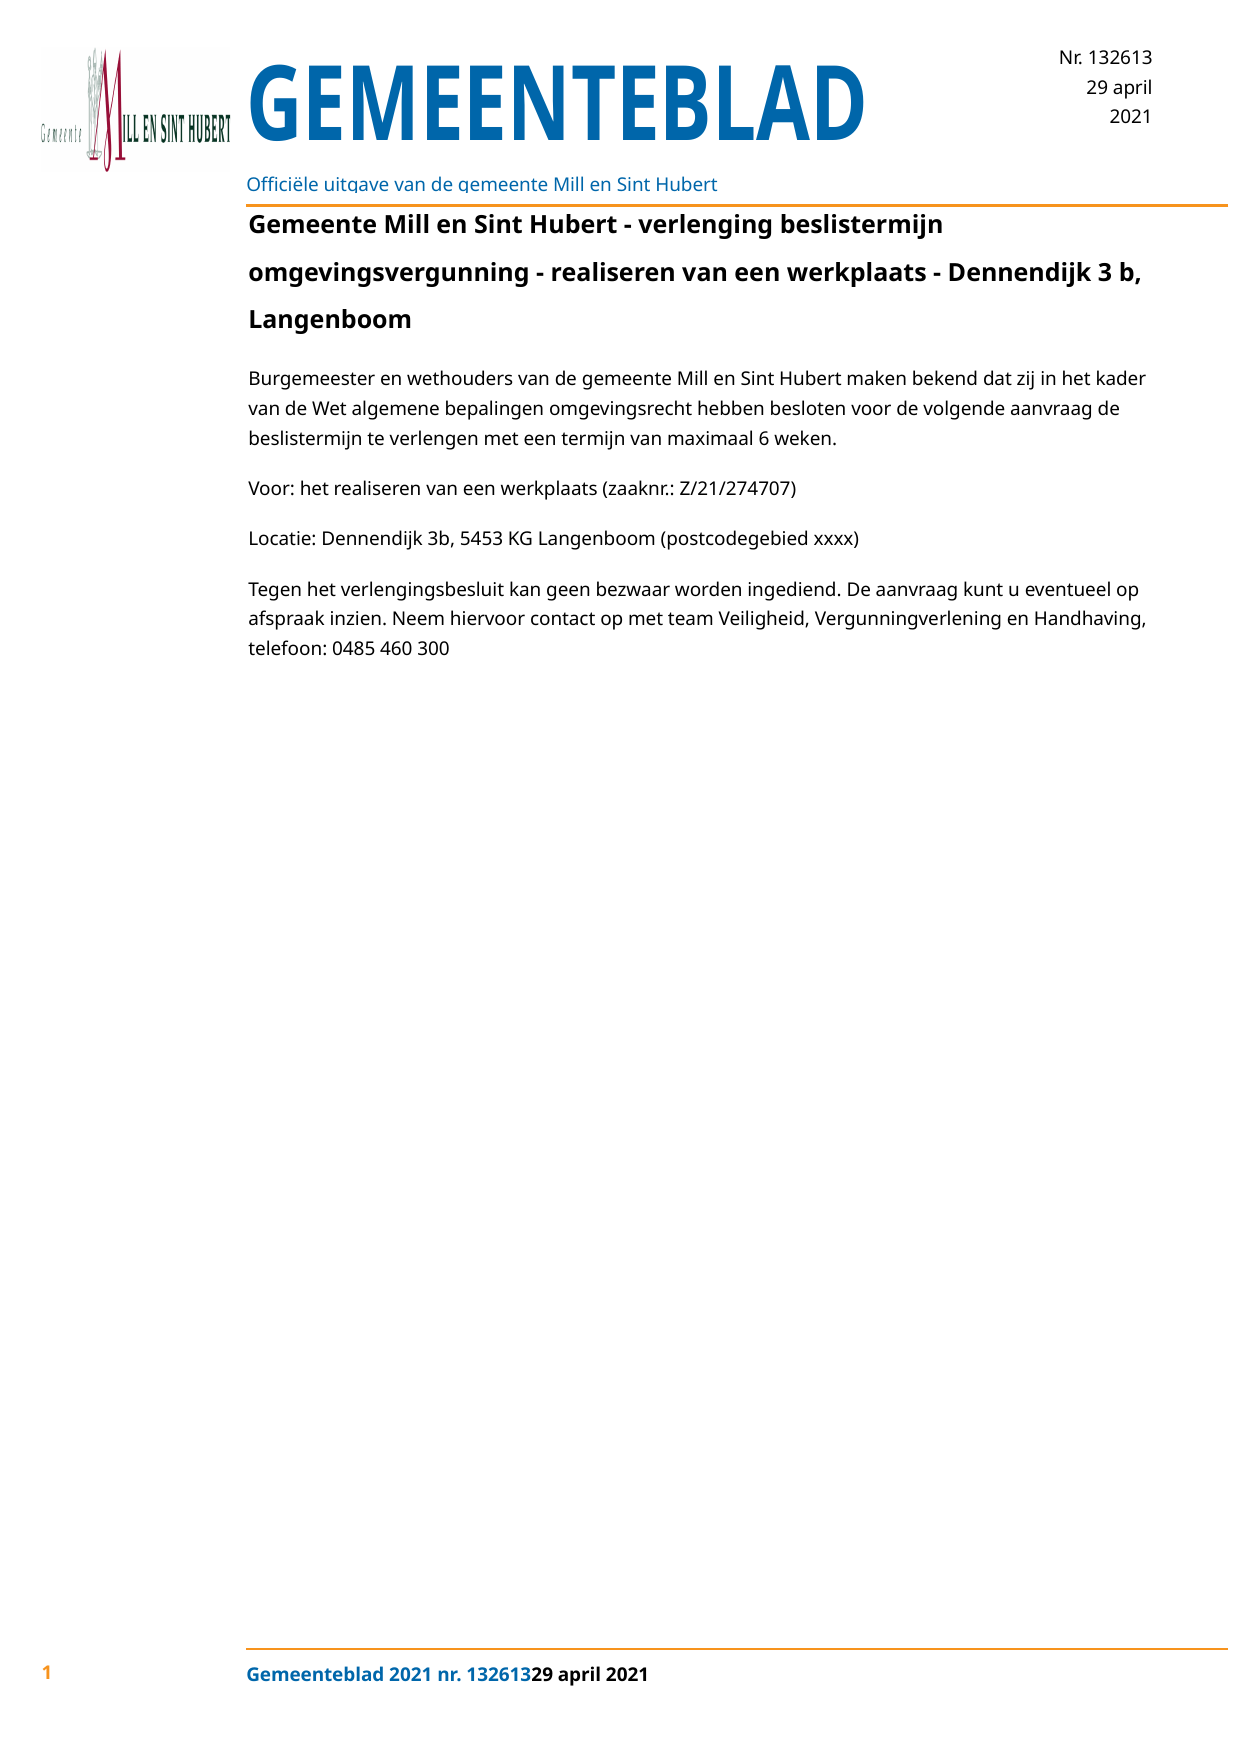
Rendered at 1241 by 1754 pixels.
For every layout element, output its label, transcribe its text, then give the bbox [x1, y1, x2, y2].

text Locatie: Dennendijk 3b, 5453 KG Langenboom (postcodegebied xxxx) [248, 526, 1152, 551]
text Gemeente Mill en Sint Hubert - verlenging beslistermijn omgevingsvergunning - realiseren van een werkplaats - Dennendijk 3 b, Langenboom [248, 207, 1152, 336]
text Voor: het realiseren van een werkplaats (zaaknr.: Z/21/274707) [248, 475, 1152, 501]
text Burgemeester en wethouders van de gemeente Mill en Sint Hubert maken bekend dat zij in het kader van de Wet algemene bepalingen omgevingsrecht hebben besloten voor de volgende aanvraag de beslistermijn te verlengen met een termijn van maximaal 6 weken. [248, 366, 1152, 450]
text Tegen het verlengingsbesluit kan geen bezwaar worden ingediend. De aanvraag kunt u eventueel op afspraak inzien. Neem hiervoor contact op met team Veiligheid, Vergunningverlening en Handhaving, telefoon: 0485 460 300 [248, 576, 1152, 661]
picture [41, 47, 231, 172]
